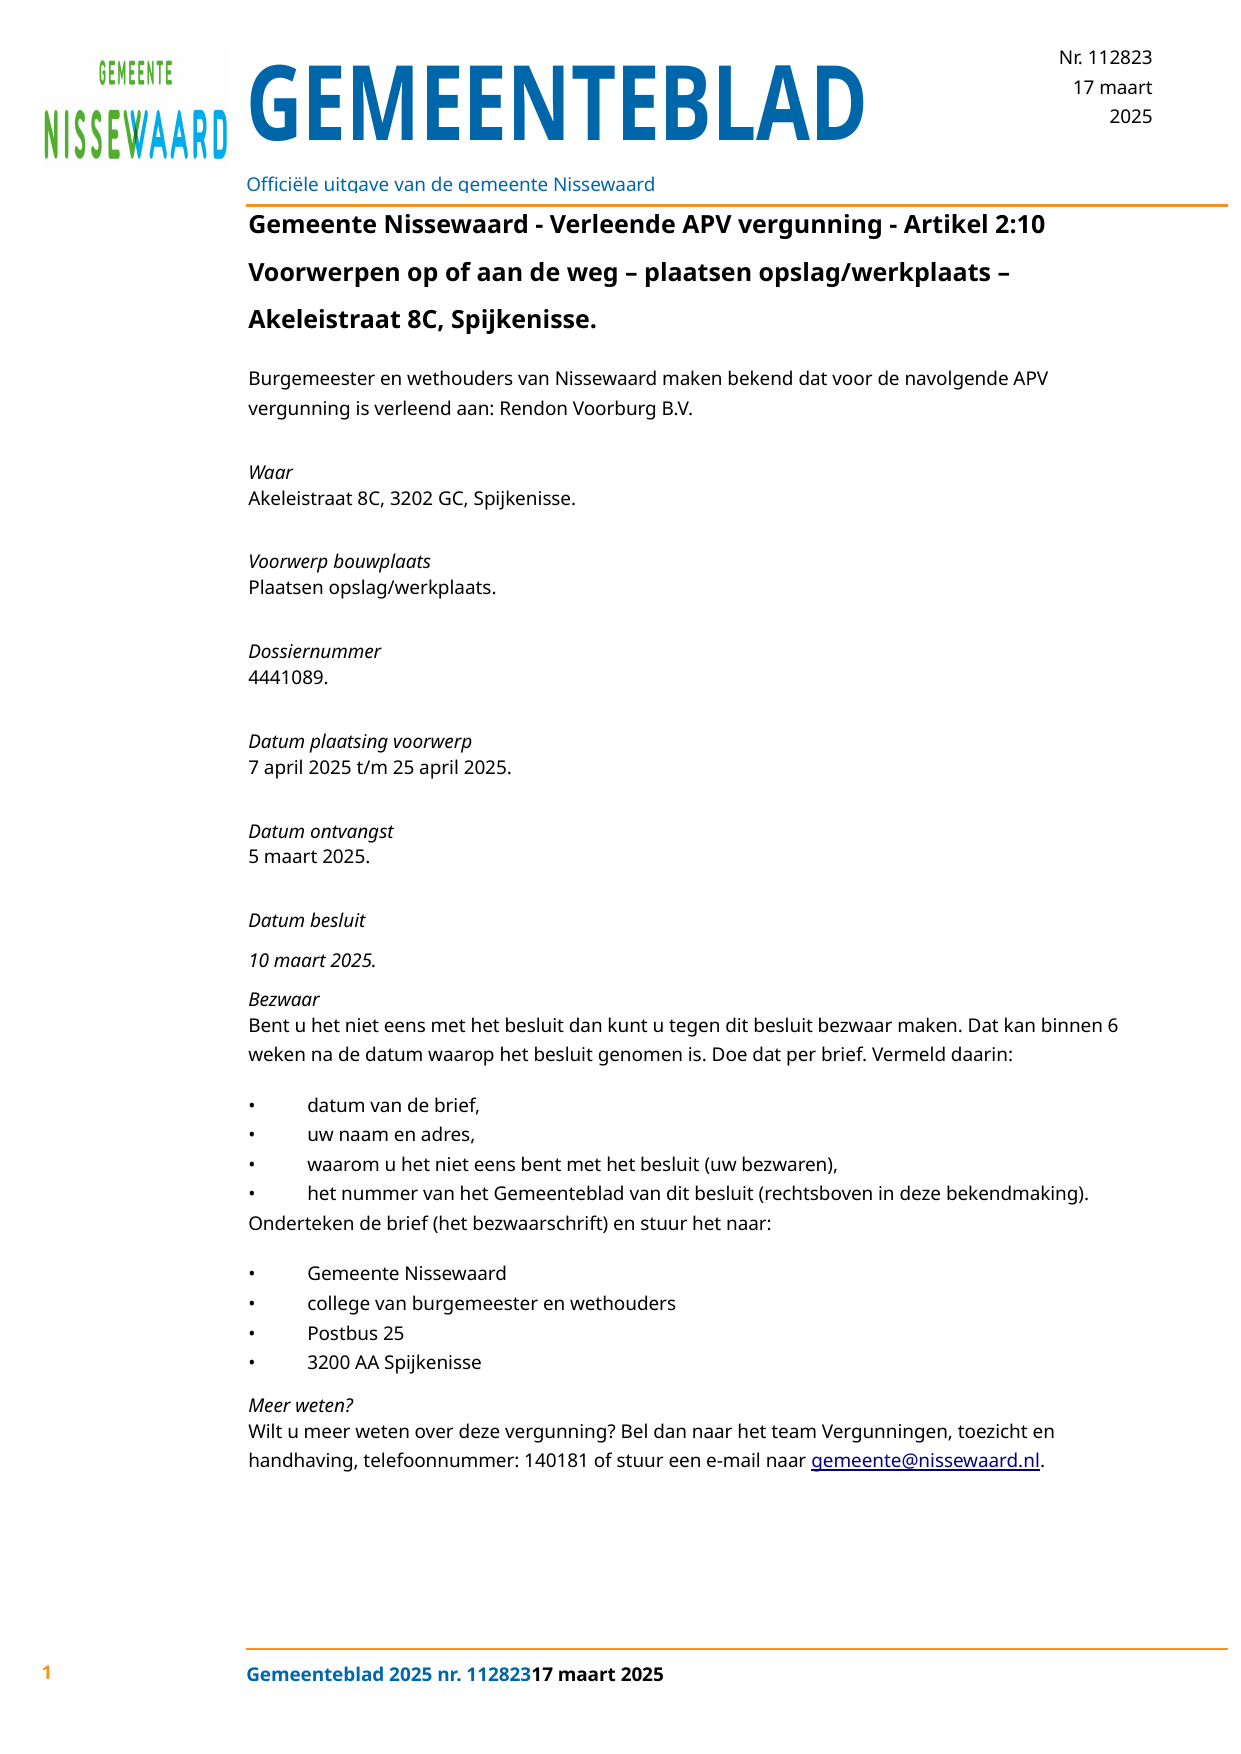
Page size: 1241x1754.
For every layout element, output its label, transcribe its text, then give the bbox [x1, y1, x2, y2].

list waarom u het niet eens bent met het besluit (uw bezwaren), [248, 1151, 1152, 1177]
text Waar [248, 459, 1152, 485]
text Datum ontvangst [248, 818, 1152, 843]
text 7 april 2025 t/m 25 april 2025. [248, 754, 1152, 779]
text Plaatsen opslag/werkplaats. [248, 574, 1152, 600]
list uw naam en adres, [248, 1121, 1152, 1147]
list Postbus 25 [248, 1320, 1152, 1345]
list Gemeente Nissewaard [248, 1261, 1152, 1286]
list 3200 AA Spijkenisse [248, 1349, 1152, 1375]
text Gemeente Nissewaard - Verleende APV vergunning - Artikel 2:10 Voorwerpen op of aan de weg – plaatsen opslag/werkplaats – Akeleistraat 8C, Spijkenisse. [248, 207, 1152, 336]
text Burgemeester en wethouders van Nissewaard maken bekend dat voor de navolgende APV vergunning is verleend aan: Rendon Voorburg B.V. [248, 366, 1152, 421]
text Datum besluit [248, 907, 1152, 933]
list het nummer van het Gemeenteblad van dit besluit (rechtsboven in deze bekendmaking). [248, 1181, 1152, 1206]
text Bent u het niet eens met het besluit dan kunt u tegen dit besluit bezwaar maken. Dat kan binnen 6 weken na de datum waarop het besluit genomen is. Doe dat per brief. Vermeld daarin: [248, 1012, 1152, 1067]
list college van burgemeester en wethouders [248, 1290, 1152, 1316]
text Onderteken de brief (het bezwaarschrift) en stuur het naar: [248, 1210, 1152, 1236]
text Akeleistraat 8C, 3202 GC, Spijkenisse. [248, 485, 1152, 511]
picture [41, 47, 231, 172]
text Bezwaar [248, 986, 1152, 1012]
text 5 maart 2025. [248, 843, 1152, 869]
text 10 maart 2025. [248, 947, 1152, 972]
text Wilt u meer weten over deze vergunning? Bel dan naar het team Vergunningen, toezicht en handhaving, telefoonnummer: 140181 of stuur een e-mail naar gemeente@nissewaard.nl. [248, 1418, 1152, 1473]
text Meer weten? [248, 1392, 1152, 1418]
text 4441089. [248, 664, 1152, 690]
text Dossiernummer [248, 638, 1152, 664]
text Datum plaatsing voorwerp [248, 728, 1152, 754]
list datum van de brief, [248, 1092, 1152, 1117]
text Voorwerp bouwplaats [248, 549, 1152, 574]
